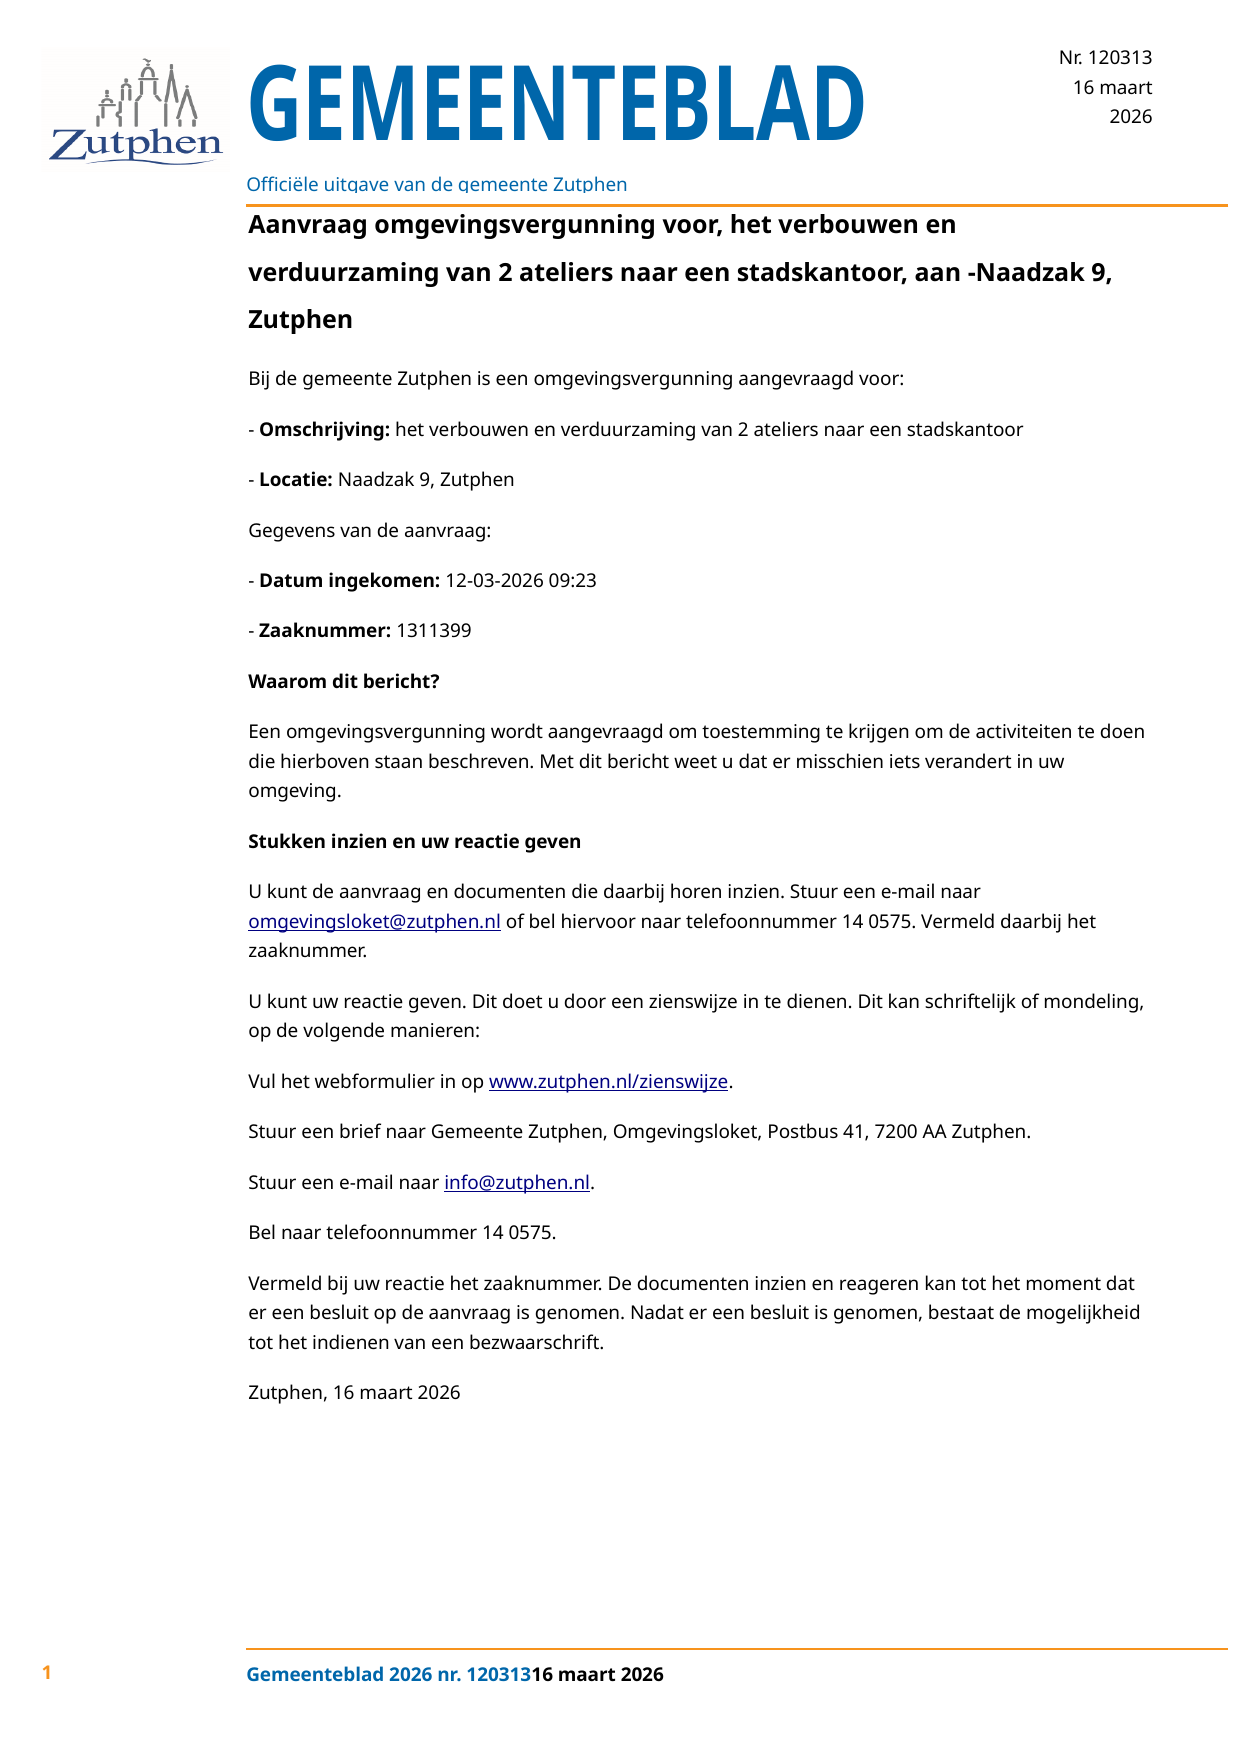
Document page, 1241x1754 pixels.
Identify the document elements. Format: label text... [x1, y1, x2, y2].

text Zutphen, 16 maart 2026 [248, 1379, 1152, 1405]
text Waarom dit bericht? [248, 668, 1152, 694]
text Vul het webformulier in op www.zutphen.nl/zienswijze. [248, 1068, 1152, 1094]
text Bel naar telefoonnummer 14 0575. [248, 1219, 1152, 1245]
text Stuur een brief naar Gemeente Zutphen, Omgevingsloket, Postbus 41, 7200 AA Zutphen. [248, 1118, 1152, 1144]
picture [41, 47, 231, 172]
text - Omschrijving: het verbouwen en verduurzaming van 2 ateliers naar een stadskantoor [248, 416, 1152, 442]
text - Datum ingekomen: 12-03-2026 09:23 [248, 567, 1152, 593]
text Gegevens van de aanvraag: [248, 517, 1152, 542]
text - Locatie: Naadzak 9, Zutphen [248, 466, 1152, 492]
text Bij de gemeente Zutphen is een omgevingsvergunning aangevraagd voor: [248, 366, 1152, 391]
text - Zaaknummer: 1311399 [248, 618, 1152, 643]
text Een omgevingsvergunning wordt aangevraagd om toestemming te krijgen om de activiteiten te doen die hierboven staan beschreven. Met dit bericht weet u dat er misschien iets verandert in uw omgeving. [248, 718, 1152, 803]
text Vermeld bij uw reactie het zaaknummer. De documenten inzien en reageren kan tot het moment dat er een besluit op de aanvraag is genomen. Nadat er een besluit is genomen, bestaat de mogelijkheid tot het indienen van een bezwaarschrift. [248, 1270, 1152, 1354]
text U kunt de aanvraag en documenten die daarbij horen inzien. Stuur een e-mail naar omgevingsloket@zutphen.nl of bel hiervoor naar telefoonnummer 14 0575. Vermeld daarbij het zaaknummer. [248, 878, 1152, 963]
text Stuur een e-mail naar info@zutphen.nl. [248, 1169, 1152, 1194]
text Stukken inzien en uw reactie geven [248, 828, 1152, 854]
text U kunt uw reactie geven. Dit doet u door een zienswijze in te dienen. Dit kan schriftelijk of mondeling, op de volgende manieren: [248, 988, 1152, 1043]
text Aanvraag omgevingsvergunning voor, het verbouwen en verduurzaming van 2 ateliers naar een stadskantoor, aan -Naadzak 9, Zutphen [248, 207, 1152, 336]
